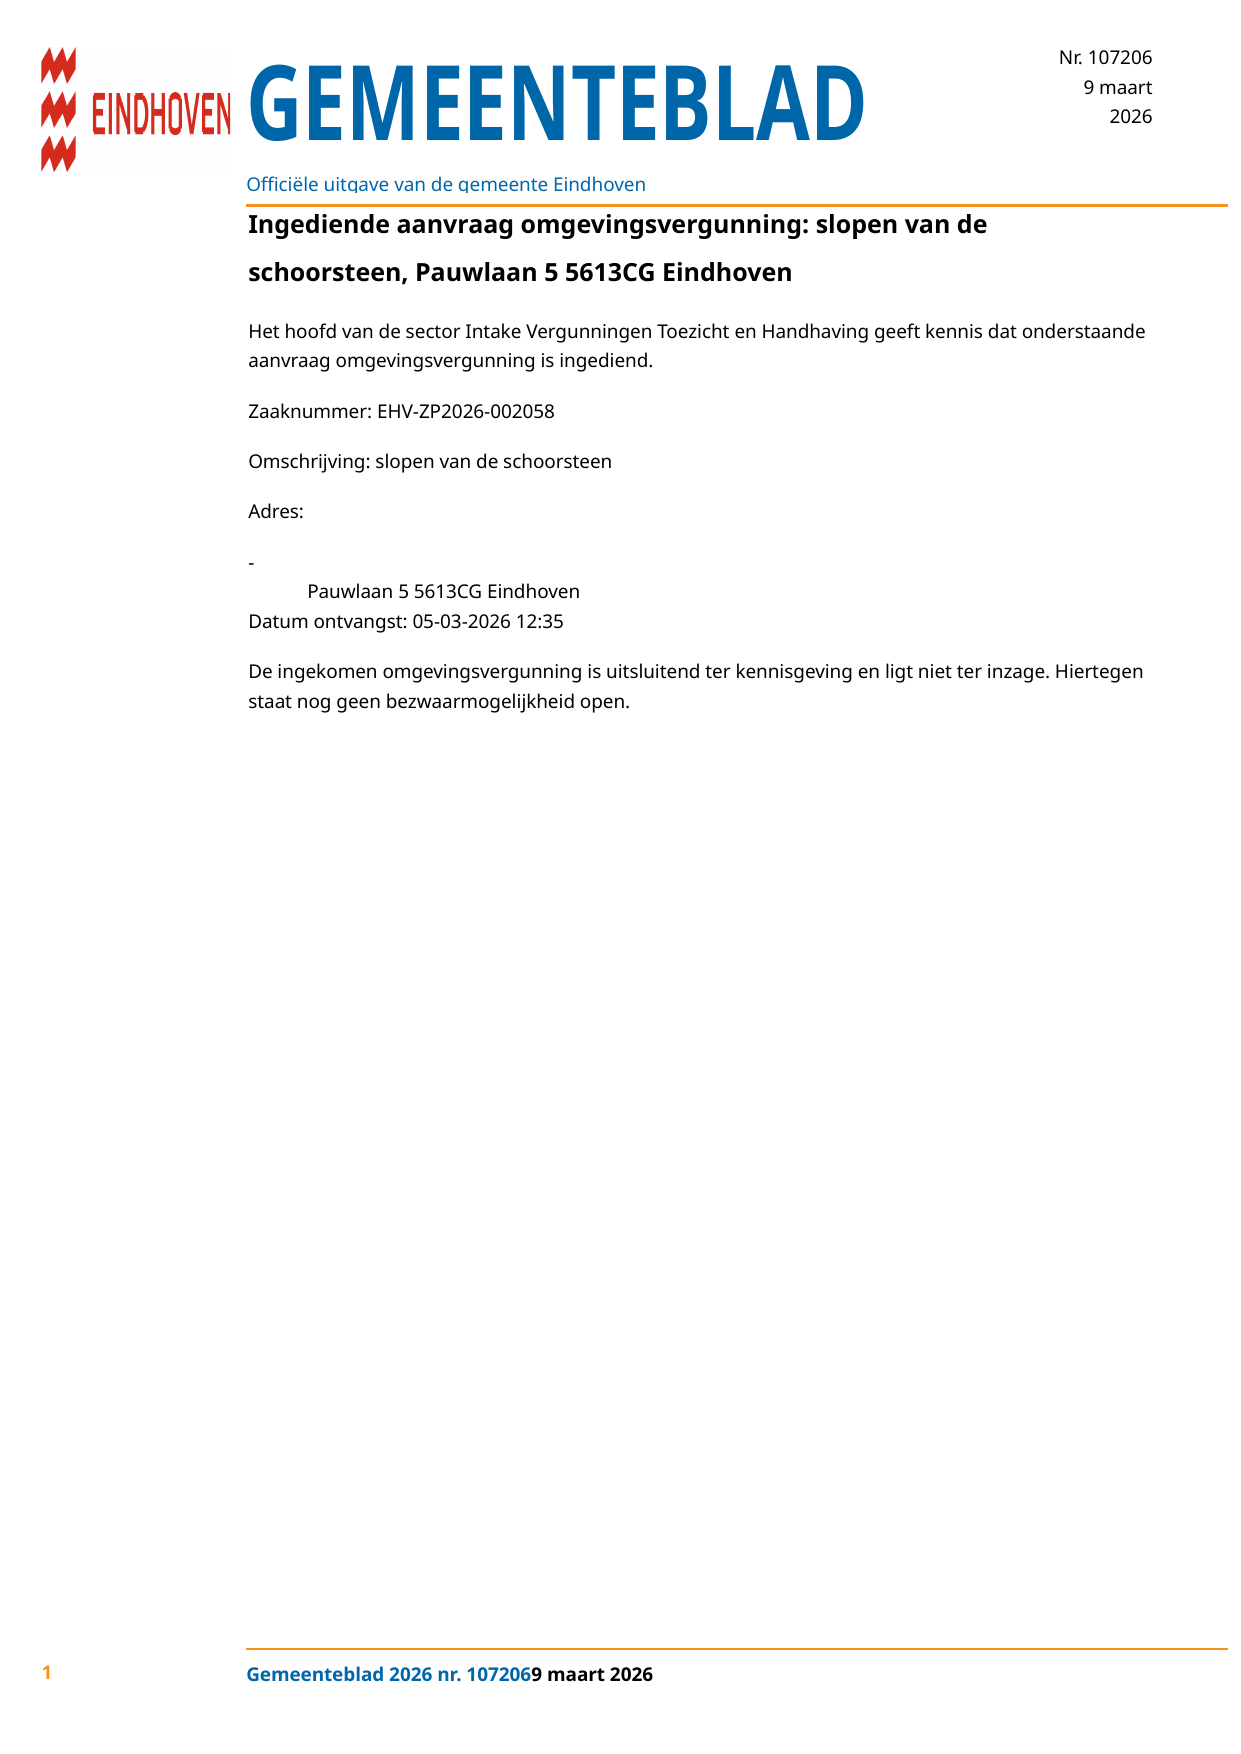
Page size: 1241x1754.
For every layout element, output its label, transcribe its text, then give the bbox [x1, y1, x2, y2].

text Omschrijving: slopen van de schoorsteen [248, 448, 1152, 474]
picture [41, 47, 231, 172]
text Adres: [248, 499, 1152, 524]
text Datum ontvangst: 05-03-2026 12:35 [248, 608, 1152, 634]
list Pauwlaan 5 5613CG Eindhoven [248, 579, 1152, 604]
text Ingediende aanvraag omgevingsvergunning: slopen van de schoorsteen, Pauwlaan 5 5613CG Eindhoven [248, 207, 1152, 288]
text De ingekomen omgevingsvergunning is uitsluitend ter kennisgeving en ligt niet ter inzage. Hiertegen staat nog geen bezwaarmogelijkheid open. [248, 659, 1152, 714]
text Zaaknummer: EHV-ZP2026-002058 [248, 398, 1152, 424]
text Het hoofd van de sector Intake Vergunningen Toezicht en Handhaving geeft kennis dat onderstaande aanvraag omgevingsvergunning is ingediend. [248, 318, 1152, 373]
